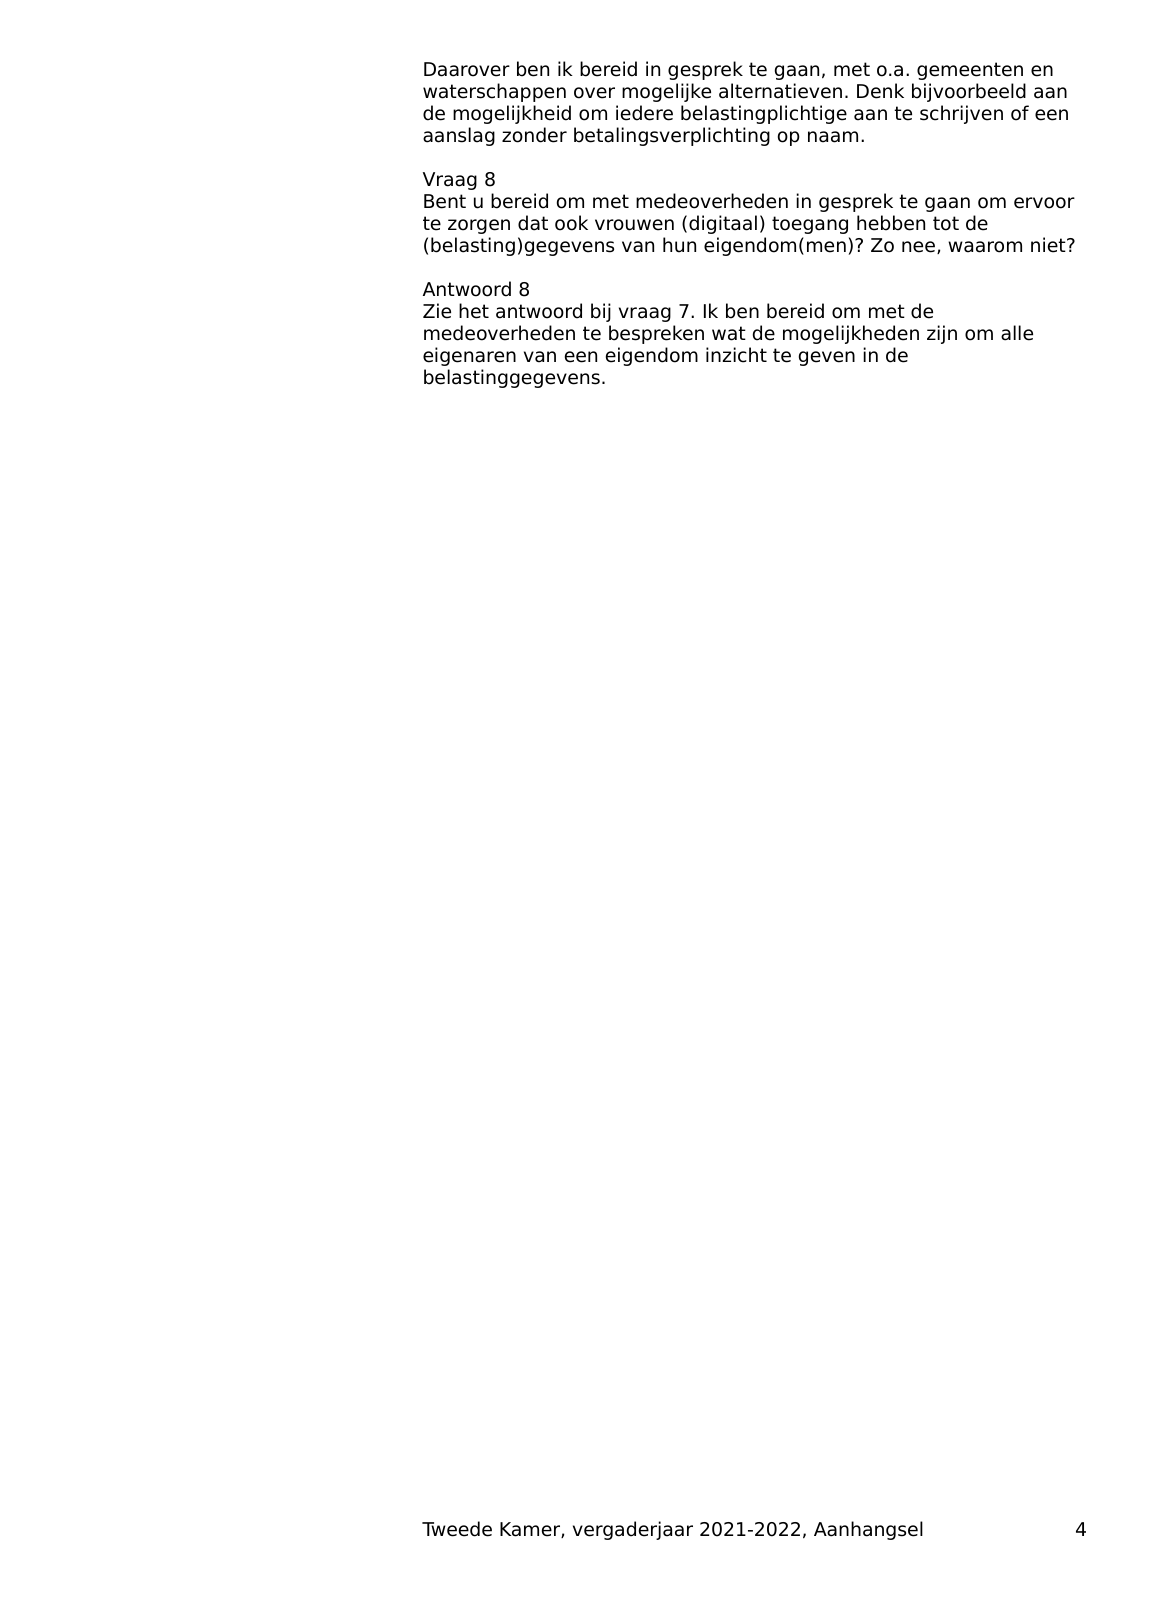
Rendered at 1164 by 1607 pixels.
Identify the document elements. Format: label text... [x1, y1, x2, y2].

text Antwoord 8 [422, 279, 1087, 301]
text Zie het antwoord bij vraag 7. Ik ben bereid om met de medeoverheden te bespreken wat de mogelijkheden zijn om alle eigenaren van een eigendom inzicht te geven in de belastinggegevens. [422, 301, 1087, 389]
text Bent u bereid om met medeoverheden in gesprek te gaan om ervoor te zorgen dat ook vrouwen (digitaal) toegang hebben tot de (belasting)gegevens van hun eigendom(men)? Zo nee, waarom niet? [422, 191, 1087, 257]
text Daarover ben ik bereid in gesprek te gaan, met o.a. gemeenten en waterschappen over mogelijke alternatieven. Denk bijvoorbeeld aan de mogelijkheid om iedere belastingplichtige aan te schrijven of een aanslag zonder betalingsverplichting op naam. [422, 59, 1087, 147]
text Vraag 8 [422, 169, 1087, 191]
